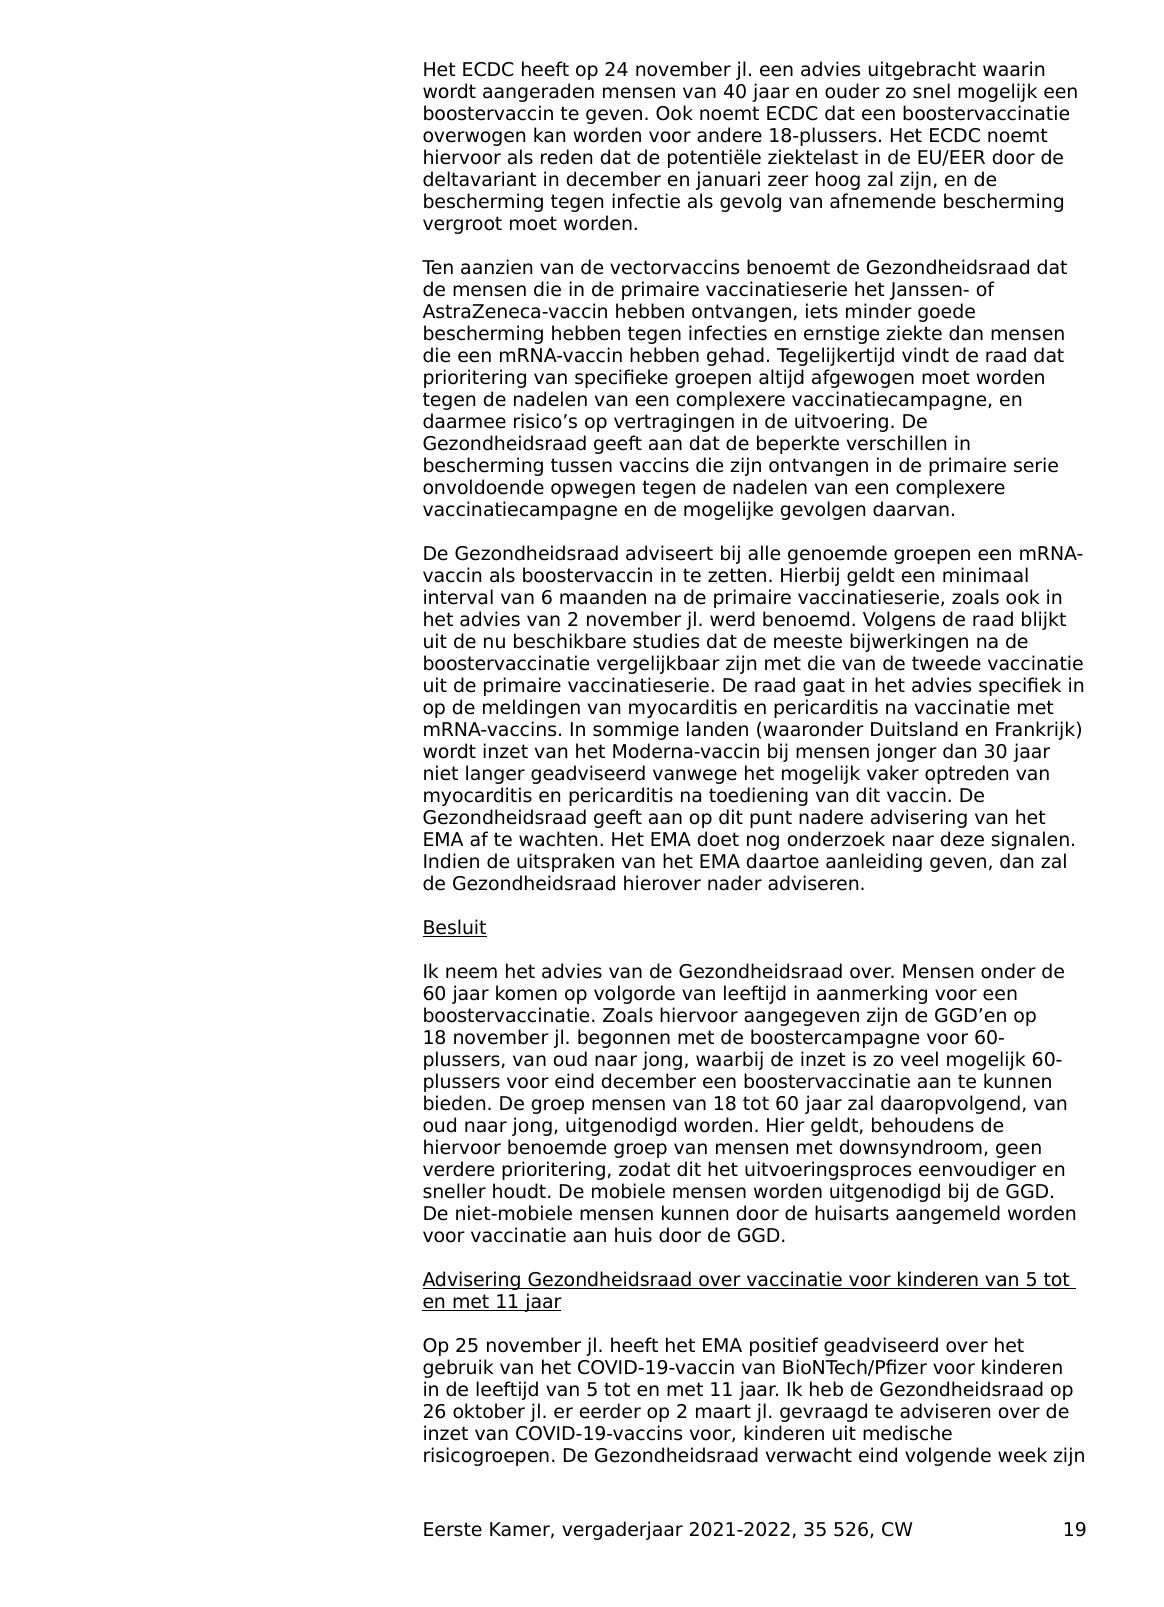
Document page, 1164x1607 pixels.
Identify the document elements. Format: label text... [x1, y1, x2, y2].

subtitle Besluit [422, 917, 1087, 939]
text De Gezondheidsraad adviseert bij alle genoemde groepen een mRNA-vaccin als boostervaccin in te zetten. Hierbij geldt een minimaal interval van 6 maanden na de primaire vaccinatieserie, zoals ook in het advies van 2 november jl. werd benoemd. Volgens de raad blijkt uit de nu beschikbare studies dat de meeste bijwerkingen na de boostervaccinatie vergelijkbaar zijn met die van de tweede vaccinatie uit de primaire vaccinatieserie. De raad gaat in het advies specifiek in op de meldingen van myocarditis en pericarditis na vaccinatie met mRNA-vaccins. In sommige landen (waaronder Duitsland en Frankrijk) wordt inzet van het Moderna-vaccin bij mensen jonger dan 30 jaar niet langer geadviseerd vanwege het mogelijk vaker optreden van myocarditis en pericarditis na toediening van dit vaccin. De Gezondheidsraad geeft aan op dit punt nadere advisering van het EMA af te wachten. Het EMA doet nog onderzoek naar deze signalen. Indien de uitspraken van het EMA daartoe aanleiding geven, dan zal de Gezondheidsraad hierover nader adviseren. [422, 543, 1087, 895]
text Ik neem het advies van de Gezondheidsraad over. Mensen onder de 60 jaar komen op volgorde van leeftijd in aanmerking voor een boostervaccinatie. Zoals hiervoor aangegeven zijn de GGD’en op 18 november jl. begonnen met de boostercampagne voor 60-plussers, van oud naar jong, waarbij de inzet is zo veel mogelijk 60-plussers voor eind december een boostervaccinatie aan te kunnen bieden. De groep mensen van 18 tot 60 jaar zal daaropvolgend, van oud naar jong, uitgenodigd worden. Hier geldt, behoudens de hiervoor benoemde groep van mensen met downsyndroom, geen verdere prioritering, zodat dit het uitvoeringsproces eenvoudiger en sneller houdt. De mobiele mensen worden uitgenodigd bij de GGD. De niet-mobiele mensen kunnen door de huisarts aangemeld worden voor vaccinatie aan huis door de GGD. [422, 961, 1087, 1247]
text Op 25 november jl. heeft het EMA positief geadviseerd over het gebruik van het COVID-19-vaccin van BioNTech/Pfizer voor kinderen in de leeftijd van 5 tot en met 11 jaar. Ik heb de Gezondheidsraad op 26 oktober jl. er eerder op 2 maart jl. gevraagd te adviseren over de inzet van COVID-19-vaccins voor, kinderen uit medische risicogroepen. De Gezondheidsraad verwacht eind volgende week zijn [422, 1335, 1087, 1467]
text Het ECDC heeft op 24 november jl. een advies uitgebracht waarin wordt aangeraden mensen van 40 jaar en ouder zo snel mogelijk een boostervaccin te geven. Ook noemt ECDC dat een boostervaccinatie overwogen kan worden voor andere 18-plussers. Het ECDC noemt hiervoor als reden dat de potentiële ziektelast in de EU/EER door de deltavariant in december en januari zeer hoog zal zijn, en de bescherming tegen infectie als gevolg van afnemende bescherming vergroot moet worden. [422, 59, 1087, 235]
text Ten aanzien van de vectorvaccins benoemt de Gezondheidsraad dat de mensen die in de primaire vaccinatieserie het Janssen- of AstraZeneca-vaccin hebben ontvangen, iets minder goede bescherming hebben tegen infecties en ernstige ziekte dan mensen die een mRNA-vaccin hebben gehad. Tegelijkertijd vindt de raad dat prioritering van specifieke groepen altijd afgewogen moet worden tegen de nadelen van een complexere vaccinatiecampagne, en daarmee risico’s op vertragingen in de uitvoering. De Gezondheidsraad geeft aan dat de beperkte verschillen in bescherming tussen vaccins die zijn ontvangen in de primaire serie onvoldoende opwegen tegen de nadelen van een complexere vaccinatiecampagne en de mogelijke gevolgen daarvan. [422, 257, 1087, 521]
subtitle Advisering Gezondheidsraad over vaccinatie voor kinderen van 5 tot en met 11 jaar [422, 1269, 1087, 1313]
